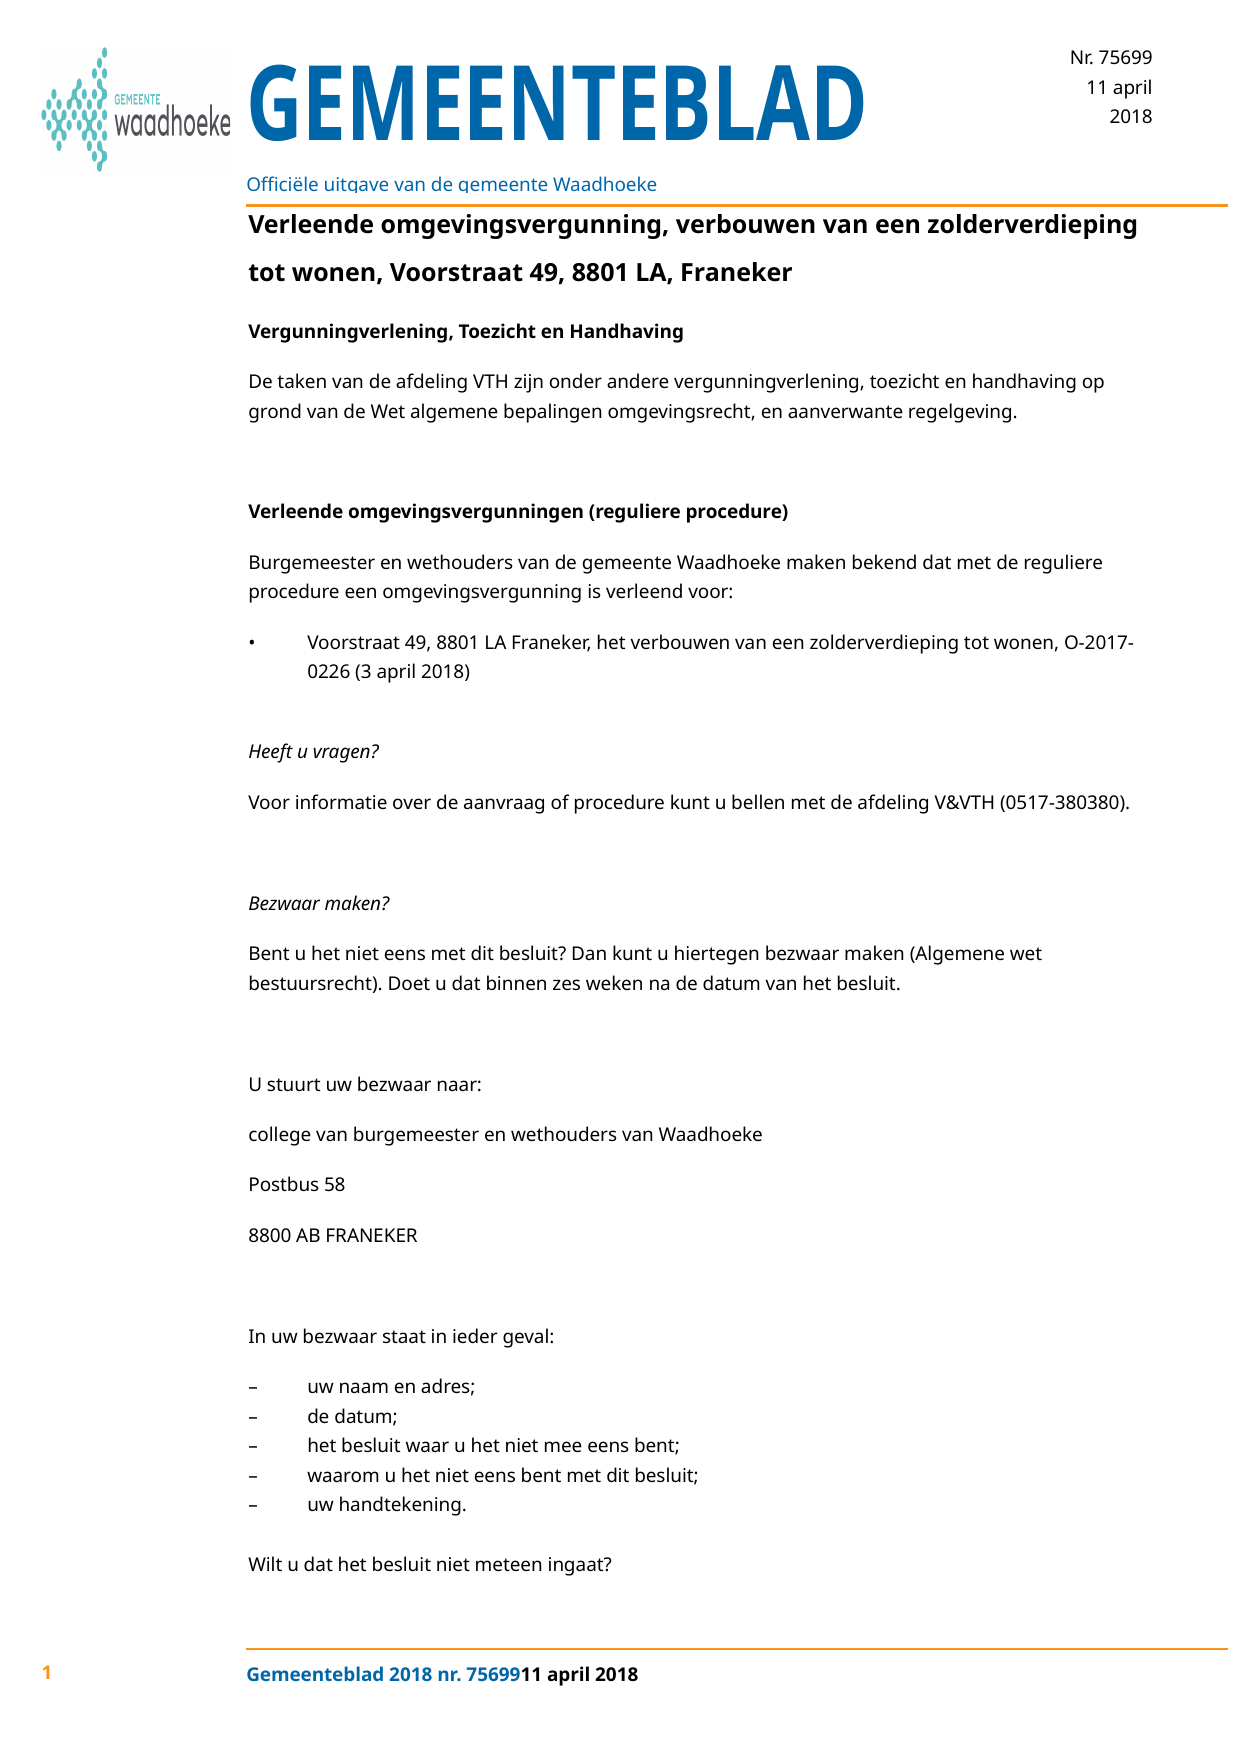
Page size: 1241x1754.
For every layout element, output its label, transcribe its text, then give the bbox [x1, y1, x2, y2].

list Voorstraat 49, 8801 LA Franeker, het verbouwen van een zolderverdieping tot wonen, O-2017-0226 (3 april 2018) [248, 629, 1152, 684]
text Vergunningverlening, Toezicht en Handhaving [248, 318, 1152, 344]
text Bent u het niet eens met dit besluit? Dan kunt u hiertegen bezwaar maken (Algemene wet bestuursrecht). Doet u dat binnen zes weken na de datum van het besluit. [248, 940, 1152, 996]
text Verleende omgevingsvergunning, verbouwen van een zolderverdieping tot wonen, Voorstraat 49, 8801 LA, Franeker [248, 207, 1152, 288]
text 8800 AB FRANEKER [248, 1222, 1152, 1248]
text Postbus 58 [248, 1172, 1152, 1197]
text De taken van de afdeling VTH zijn onder andere vergunningverlening, toezicht en handhaving op grond van de Wet algemene bepalingen omgevingsrecht, en aanverwante regelgeving. [248, 368, 1152, 424]
text Wilt u dat het besluit niet meteen ingaat? [248, 1551, 1152, 1577]
text Voor informatie over de aanvraag of procedure kunt u bellen met de afdeling V&VTH (0517-380380). [248, 789, 1152, 815]
text Verleende omgevingsvergunningen (reguliere procedure) [248, 499, 1152, 524]
list uw naam en adres; [248, 1373, 1152, 1399]
list uw handtekening. [248, 1492, 1152, 1517]
list de datum; [248, 1403, 1152, 1429]
text In uw bezwaar staat in ieder geval: [248, 1323, 1152, 1349]
text Bezwaar maken? [248, 890, 1152, 916]
text Heeft u vragen? [248, 739, 1152, 764]
text U stuurt uw bezwaar naar: [248, 1071, 1152, 1097]
list waarom u het niet eens bent met dit besluit; [248, 1462, 1152, 1488]
picture [41, 47, 231, 172]
text college van burgemeester en wethouders van Waadhoeke [248, 1121, 1152, 1147]
text Burgemeester en wethouders van de gemeente Waadhoeke maken bekend dat met de reguliere procedure een omgevingsvergunning is verleend voor: [248, 549, 1152, 604]
list het besluit waar u het niet mee eens bent; [248, 1432, 1152, 1458]
